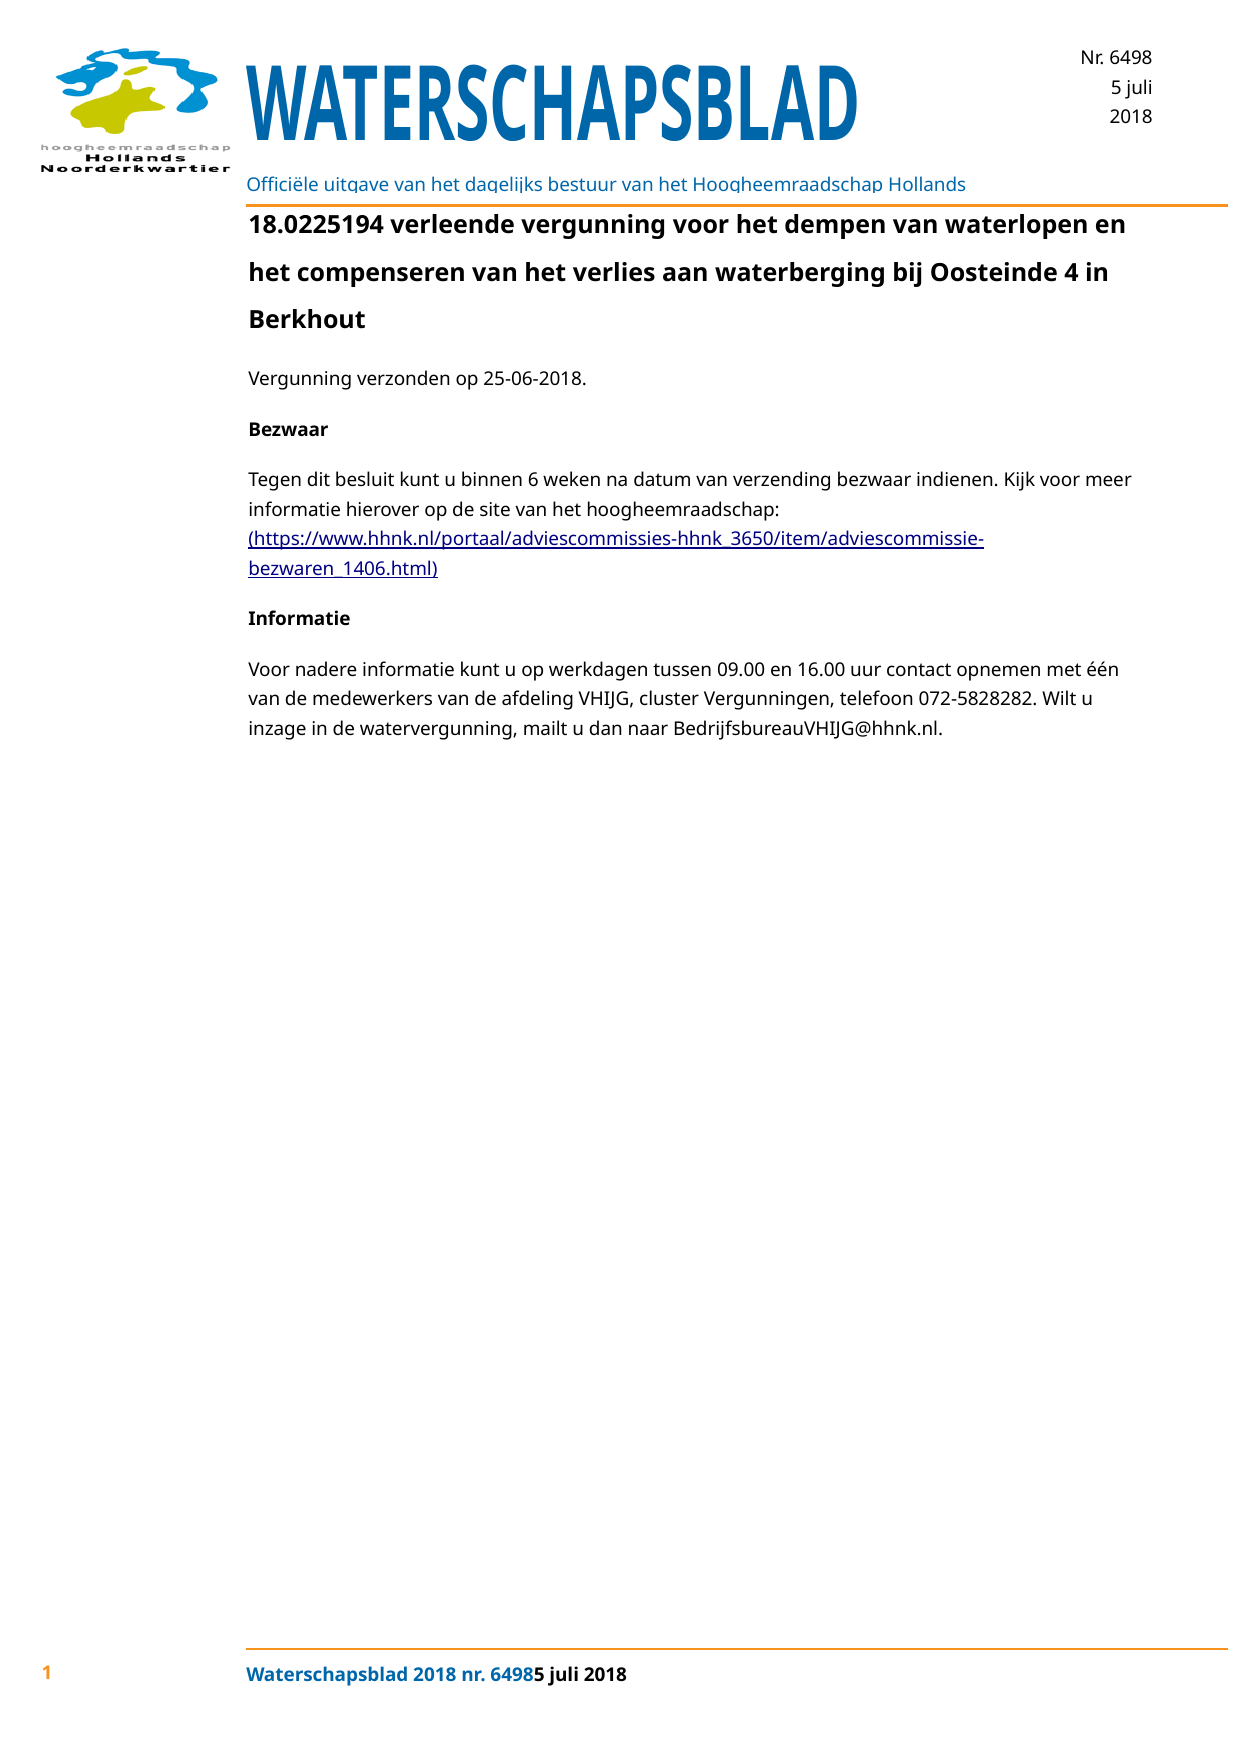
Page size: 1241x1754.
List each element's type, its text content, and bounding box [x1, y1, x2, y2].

text Tegen dit besluit kunt u binnen 6 weken na datum van verzending bezwaar indienen. Kijk voor meer informatie hierover op de site van het hoogheemraadschap: (https://www.hhnk.nl/portaal/adviescommissies-hhnk_3650/item/adviescommissie-bezwaren_1406.html) [248, 466, 1152, 581]
text Informatie [248, 606, 1152, 631]
picture [41, 47, 231, 172]
text Voor nadere informatie kunt u op werkdagen tussen 09.00 en 16.00 uur contact opnemen met één van de medewerkers van de afdeling VHIJG, cluster Vergunningen, telefoon 072-5828282. Wilt u inzage in de watervergunning, mailt u dan naar BedrijfsbureauVHIJG@hhnk.nl. [248, 656, 1152, 741]
text Vergunning verzonden op 25-06-2018. [248, 366, 1152, 391]
text 18.0225194 verleende vergunning voor het dempen van waterlopen en het compenseren van het verlies aan waterberging bij Oosteinde 4 in Berkhout [248, 207, 1152, 336]
text Bezwaar [248, 416, 1152, 442]
